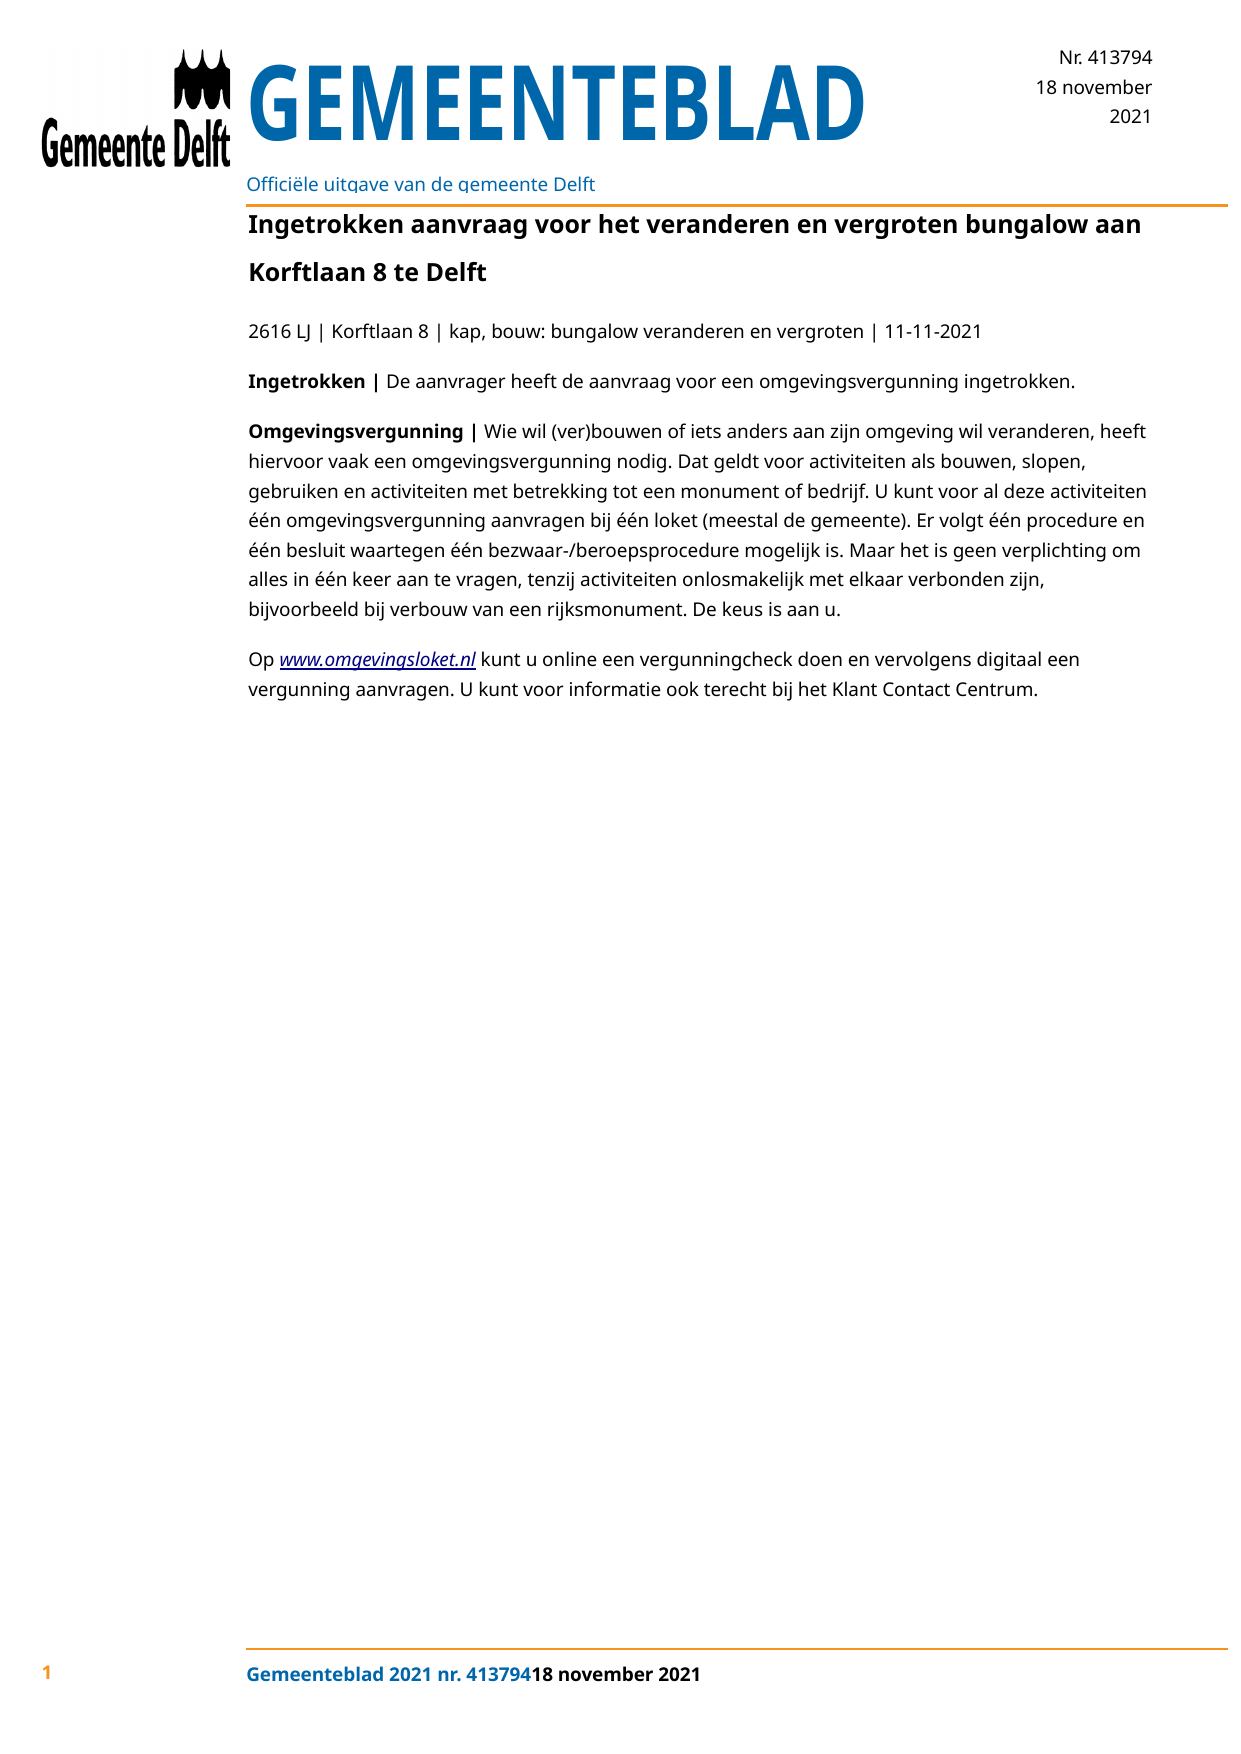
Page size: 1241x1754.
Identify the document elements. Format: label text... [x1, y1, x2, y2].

text Op www.omgevingsloket.nl kunt u online een vergunningcheck doen en vervolgens digitaal een vergunning aanvragen. U kunt voor informatie ook terecht bij het Klant Contact Centrum. [248, 647, 1152, 702]
text Ingetrokken | De aanvrager heeft de aanvraag voor een omgevingsvergunning ingetrokken. [248, 368, 1152, 394]
text 2616 LJ | Korftlaan 8 | kap, bouw: bungalow veranderen en vergroten | 11-11-2021 [248, 318, 1152, 344]
text Ingetrokken aanvraag voor het veranderen en vergroten bungalow aan Korftlaan 8 te Delft [248, 207, 1152, 288]
picture [41, 47, 231, 172]
text Omgevingsvergunning | Wie wil (ver)bouwen of iets anders aan zijn omgeving wil veranderen, heeft hiervoor vaak een omgevingsvergunning nodig. Dat geldt voor activiteiten als bouwen, slopen, gebruiken en activiteiten met betrekking tot een monument of bedrijf. U kunt voor al deze activiteiten één omgevingsvergunning aanvragen bij één loket (meestal de gemeente). Er volgt één procedure en één besluit waartegen één bezwaar-/beroepsprocedure mogelijk is. Maar het is geen verplichting om alles in één keer aan te vragen, tenzij activiteiten onlosmakelijk met elkaar verbonden zijn, bijvoorbeeld bij verbouw van een rijksmonument. De keus is aan u. [248, 419, 1152, 622]
